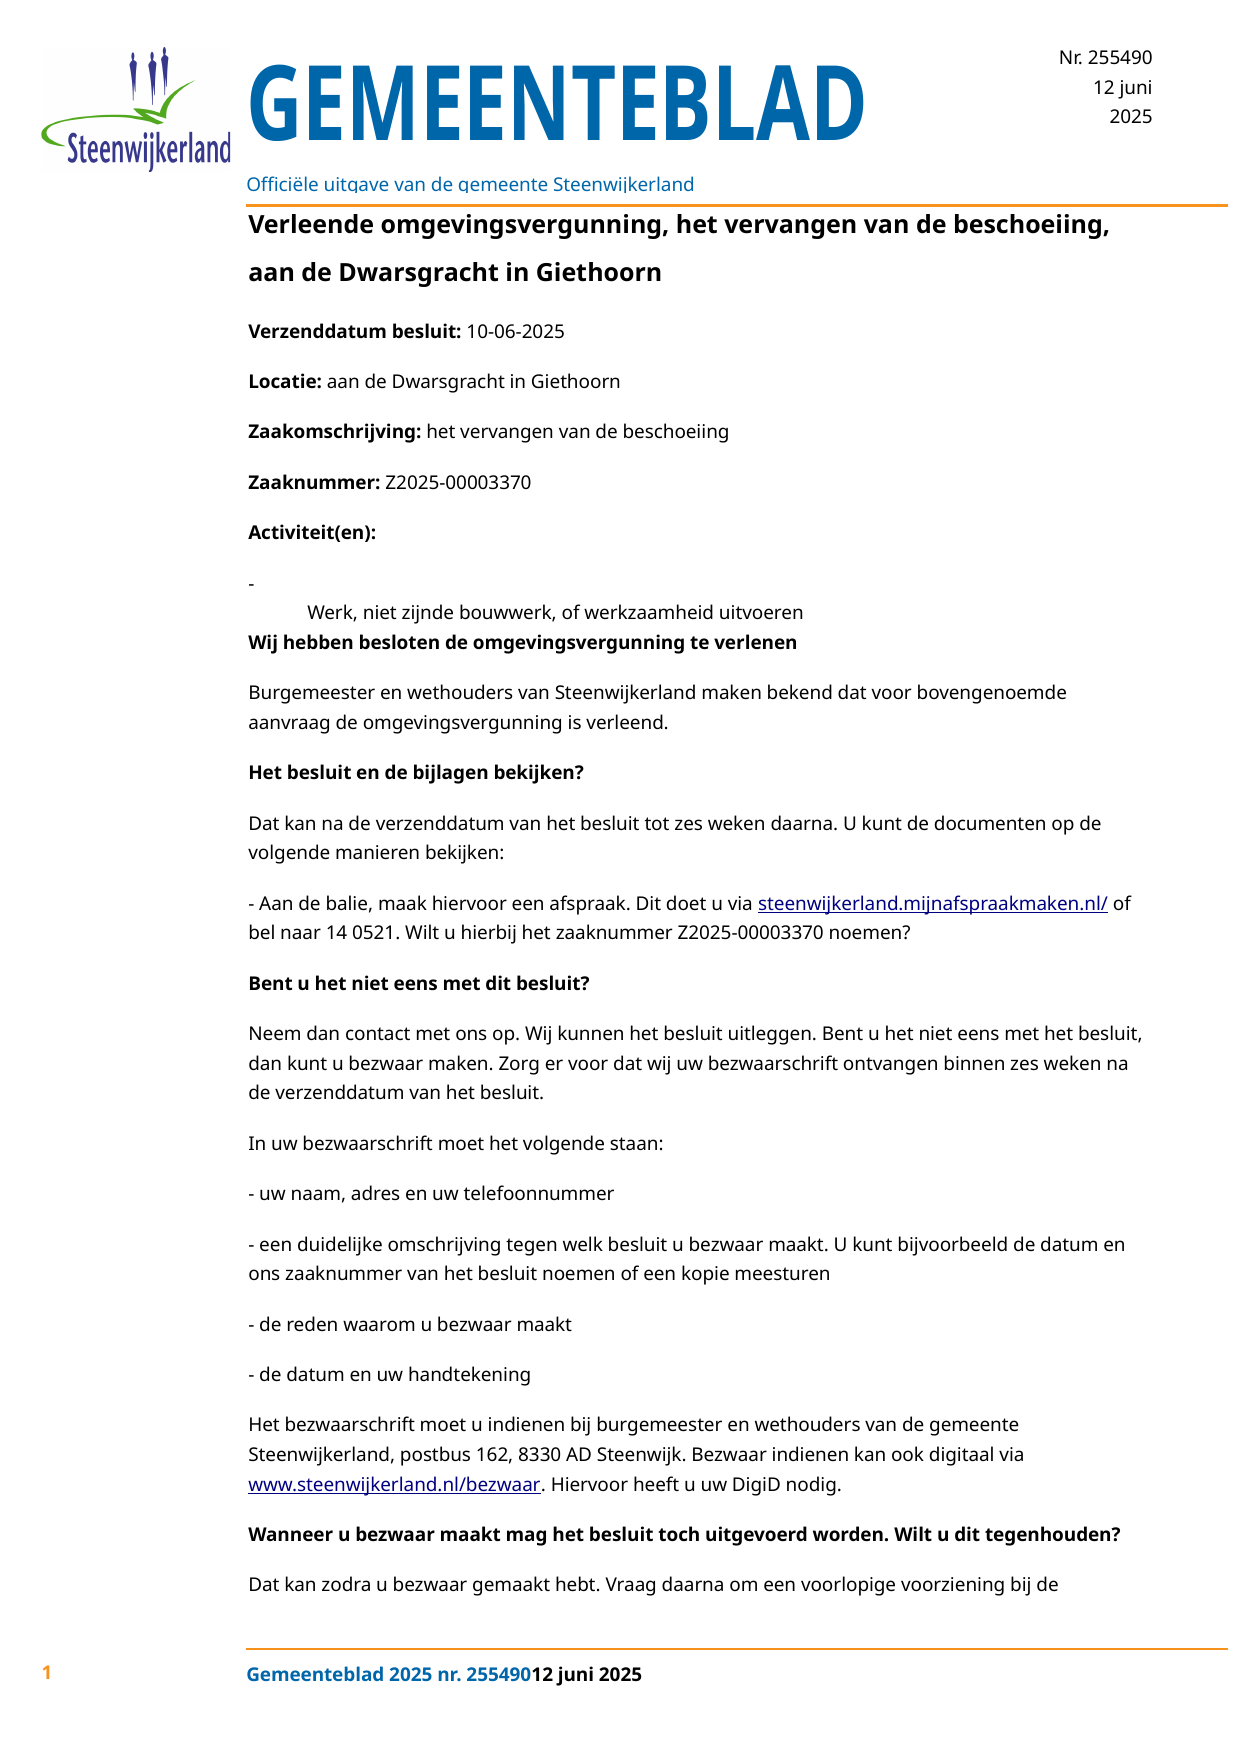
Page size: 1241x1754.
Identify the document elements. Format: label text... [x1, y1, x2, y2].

text Dat kan na de verzenddatum van het besluit tot zes weken daarna. U kunt de documenten op de volgende manieren bekijken: [248, 810, 1152, 865]
text Het bezwaarschrift moet u indienen bij burgemeester en wethouders van de gemeente Steenwijkerland, postbus 162, 8330 AD Steenwijk. Bezwaar indienen kan ook digitaal via www.steenwijkerland.nl/bezwaar. Hiervoor heeft u uw DigiD nodig. [248, 1412, 1152, 1497]
text Verzenddatum besluit: 10-06-2025 [248, 318, 1152, 344]
text Wij hebben besloten de omgevingsvergunning te verlenen [248, 629, 1152, 655]
text - de datum en uw handtekening [248, 1361, 1152, 1387]
text Verleende omgevingsvergunning, het vervangen van de beschoeiing, aan de Dwarsgracht in Giethoorn [248, 207, 1152, 288]
text Wanneer u bezwaar maakt mag het besluit toch uitgevoerd worden. Wilt u dit tegenhouden? [248, 1521, 1152, 1547]
text - Aan de balie, maak hiervoor een afspraak. Dit doet u via steenwijkerland.mijnafspraakmaken.nl/ of bel naar 14 0521. Wilt u hierbij het zaaknummer Z2025-00003370 noemen? [248, 890, 1152, 945]
text - de reden waarom u bezwaar maakt [248, 1311, 1152, 1337]
text - uw naam, adres en uw telefoonnummer [248, 1180, 1152, 1206]
list Werk, niet zijnde bouwwerk, of werkzaamheid uitvoeren [248, 599, 1152, 625]
text Bent u het niet eens met dit besluit? [248, 970, 1152, 996]
picture [41, 47, 231, 172]
text Activiteit(en): [248, 519, 1152, 545]
text Burgemeester en wethouders van Steenwijkerland maken bekend dat voor bovengenoemde aanvraag de omgevingsvergunning is verleend. [248, 679, 1152, 735]
text Zaaknummer: Z2025-00003370 [248, 469, 1152, 495]
text - een duidelijke omschrijving tegen welk besluit u bezwaar maakt. U kunt bijvoorbeeld de datum en ons zaaknummer van het besluit noemen of een kopie meesturen [248, 1231, 1152, 1286]
text Het besluit en de bijlagen bekijken? [248, 759, 1152, 785]
text Dat kan zodra u bezwaar gemaakt hebt. Vraag daarna om een voorlopige voorziening bij de [248, 1572, 1152, 1597]
text Zaakomschrijving: het vervangen van de beschoeiing [248, 419, 1152, 444]
text In uw bezwaarschrift moet het volgende staan: [248, 1130, 1152, 1156]
text Neem dan contact met ons op. Wij kunnen het besluit uitleggen. Bent u het niet eens met het besluit, dan kunt u bezwaar maken. Zorg er voor dat wij uw bezwaarschrift ontvangen binnen zes weken na de verzenddatum van het besluit. [248, 1020, 1152, 1105]
text Locatie: aan de Dwarsgracht in Giethoorn [248, 368, 1152, 394]
